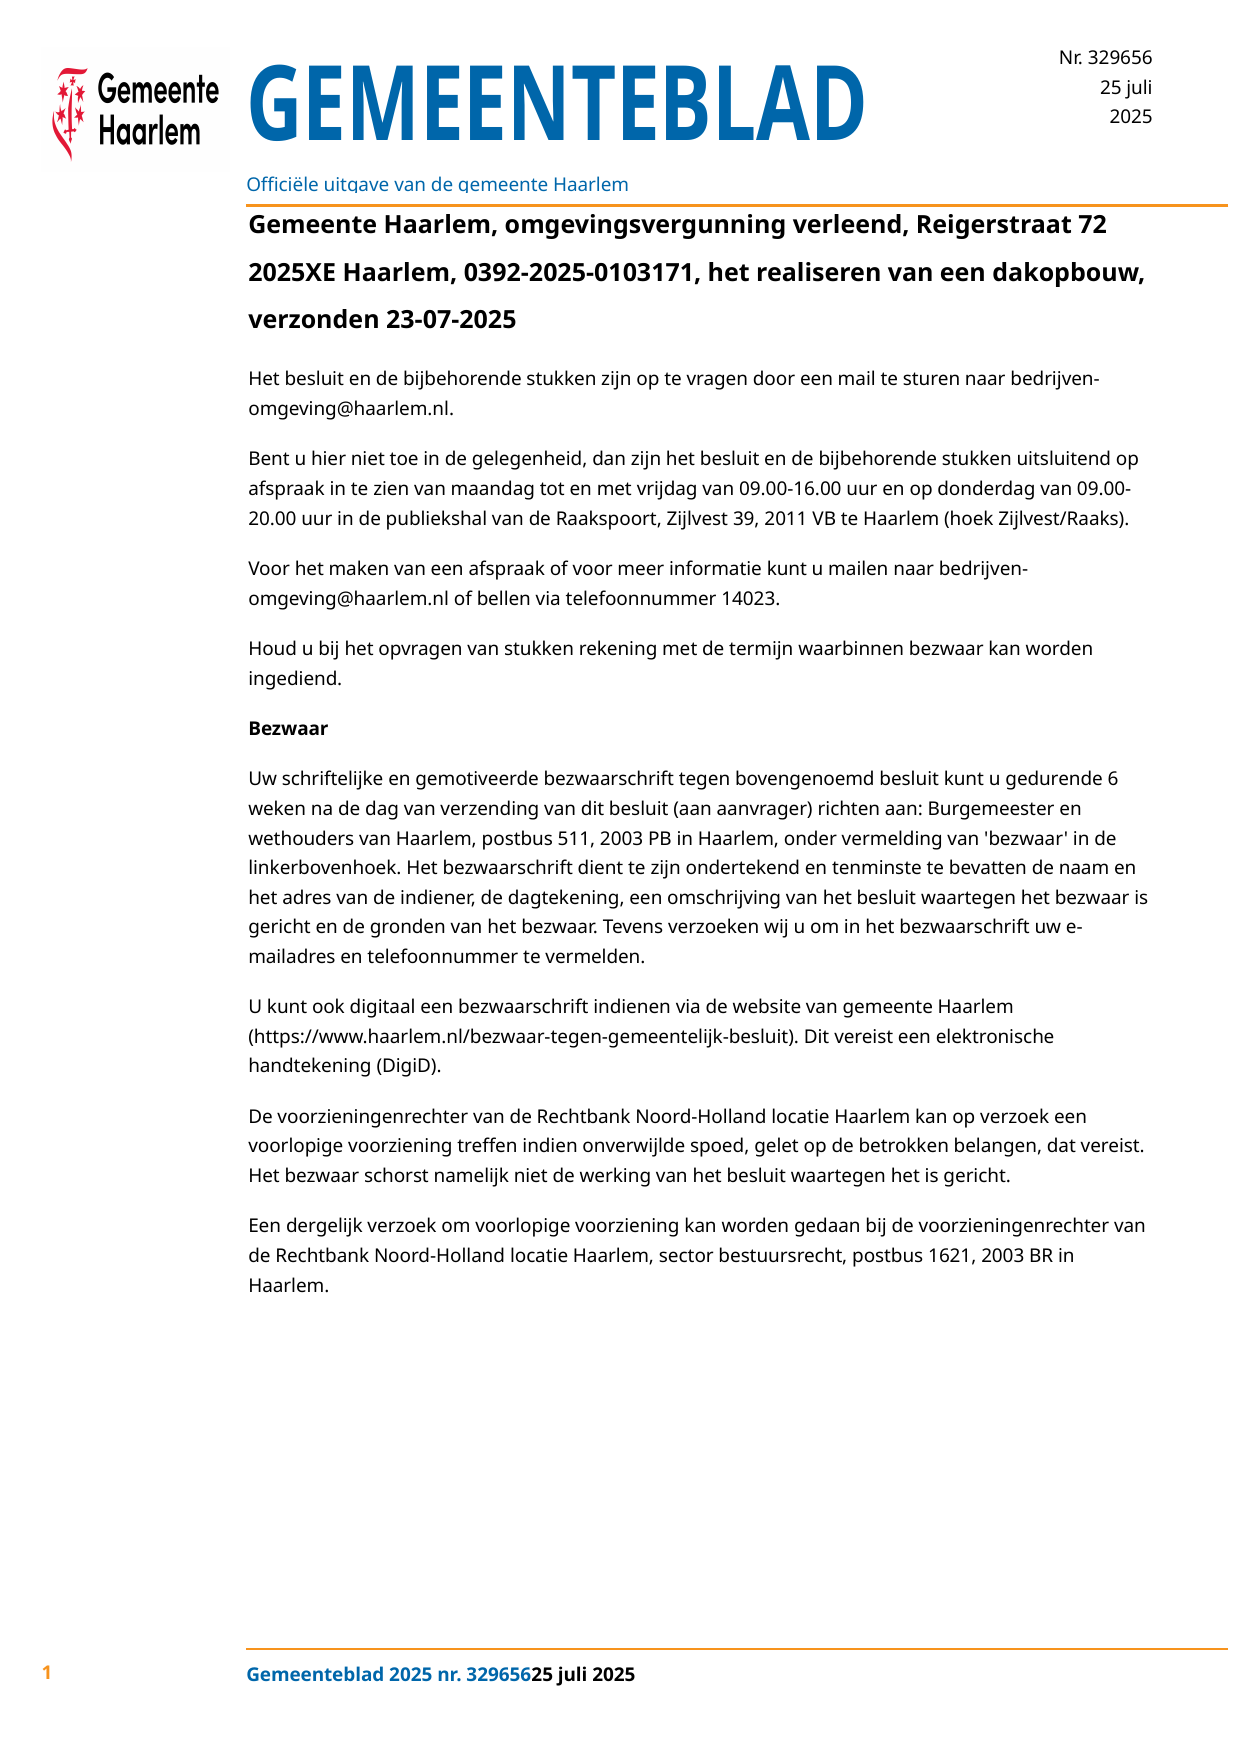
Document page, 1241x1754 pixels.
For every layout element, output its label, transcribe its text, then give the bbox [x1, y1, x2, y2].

text Een dergelijk verzoek om voorlopige voorziening kan worden gedaan bij de voorzieningenrechter van de Rechtbank Noord-Holland locatie Haarlem, sector bestuursrecht, postbus 1621, 2003 BR in Haarlem. [248, 1213, 1152, 1297]
text U kunt ook digitaal een bezwaarschrift indienen via de website van gemeente Haarlem (https://www.haarlem.nl/bezwaar-tegen-gemeentelijk-besluit). Dit vereist een elektronische handtekening (DigiD). [248, 993, 1152, 1078]
text De voorzieningenrechter van de Rechtbank Noord-Holland locatie Haarlem kan op verzoek een voorlopige voorziening treffen indien onverwijlde spoed, gelet op de betrokken belangen, dat vereist. Het bezwaar schorst namelijk niet de werking van het besluit waartegen het is gericht. [248, 1103, 1152, 1188]
text Houd u bij het opvragen van stukken rekening met de termijn waarbinnen bezwaar kan worden ingediend. [248, 635, 1152, 690]
text Uw schriftelijke en gemotiveerde bezwaarschrift tegen bovengenoemd besluit kunt u gedurende 6 weken na de dag van verzending van dit besluit (aan aanvrager) richten aan: Burgemeester en wethouders van Haarlem, postbus 511, 2003 PB in Haarlem, onder vermelding van 'bezwaar' in de linkerbovenhoek. Het bezwaarschrift dient te zijn ondertekend en tenminste te bevatten de naam en het adres van de indiener, de dagtekening, een omschrijving van het besluit waartegen het bezwaar is gericht en de gronden van het bezwaar. Tevens verzoeken wij u om in het bezwaarschrift uw e-mailadres en telefoonnummer te vermelden. [248, 766, 1152, 969]
text Het besluit en de bijbehorende stukken zijn op te vragen door een mail te sturen naar bedrijven-omgeving@haarlem.nl. [248, 366, 1152, 421]
text Gemeente Haarlem, omgevingsvergunning verleend, Reigerstraat 72 2025XE Haarlem, 0392-2025-0103171, het realiseren van een dakopbouw, verzonden 23-07-2025 [248, 207, 1152, 336]
text Bezwaar [248, 715, 1152, 741]
text Voor het maken van een afspraak of voor meer informatie kunt u mailen naar bedrijven-omgeving@haarlem.nl of bellen via telefoonnummer 14023. [248, 555, 1152, 610]
picture [41, 47, 231, 172]
text Bent u hier niet toe in de gelegenheid, dan zijn het besluit en de bijbehorende stukken uitsluitend op afspraak in te zien van maandag tot en met vrijdag van 09.00-16.00 uur en op donderdag van 09.00-20.00 uur in de publiekshal van de Raakspoort, Zijlvest 39, 2011 VB te Haarlem (hoek Zijlvest/Raaks). [248, 446, 1152, 530]
